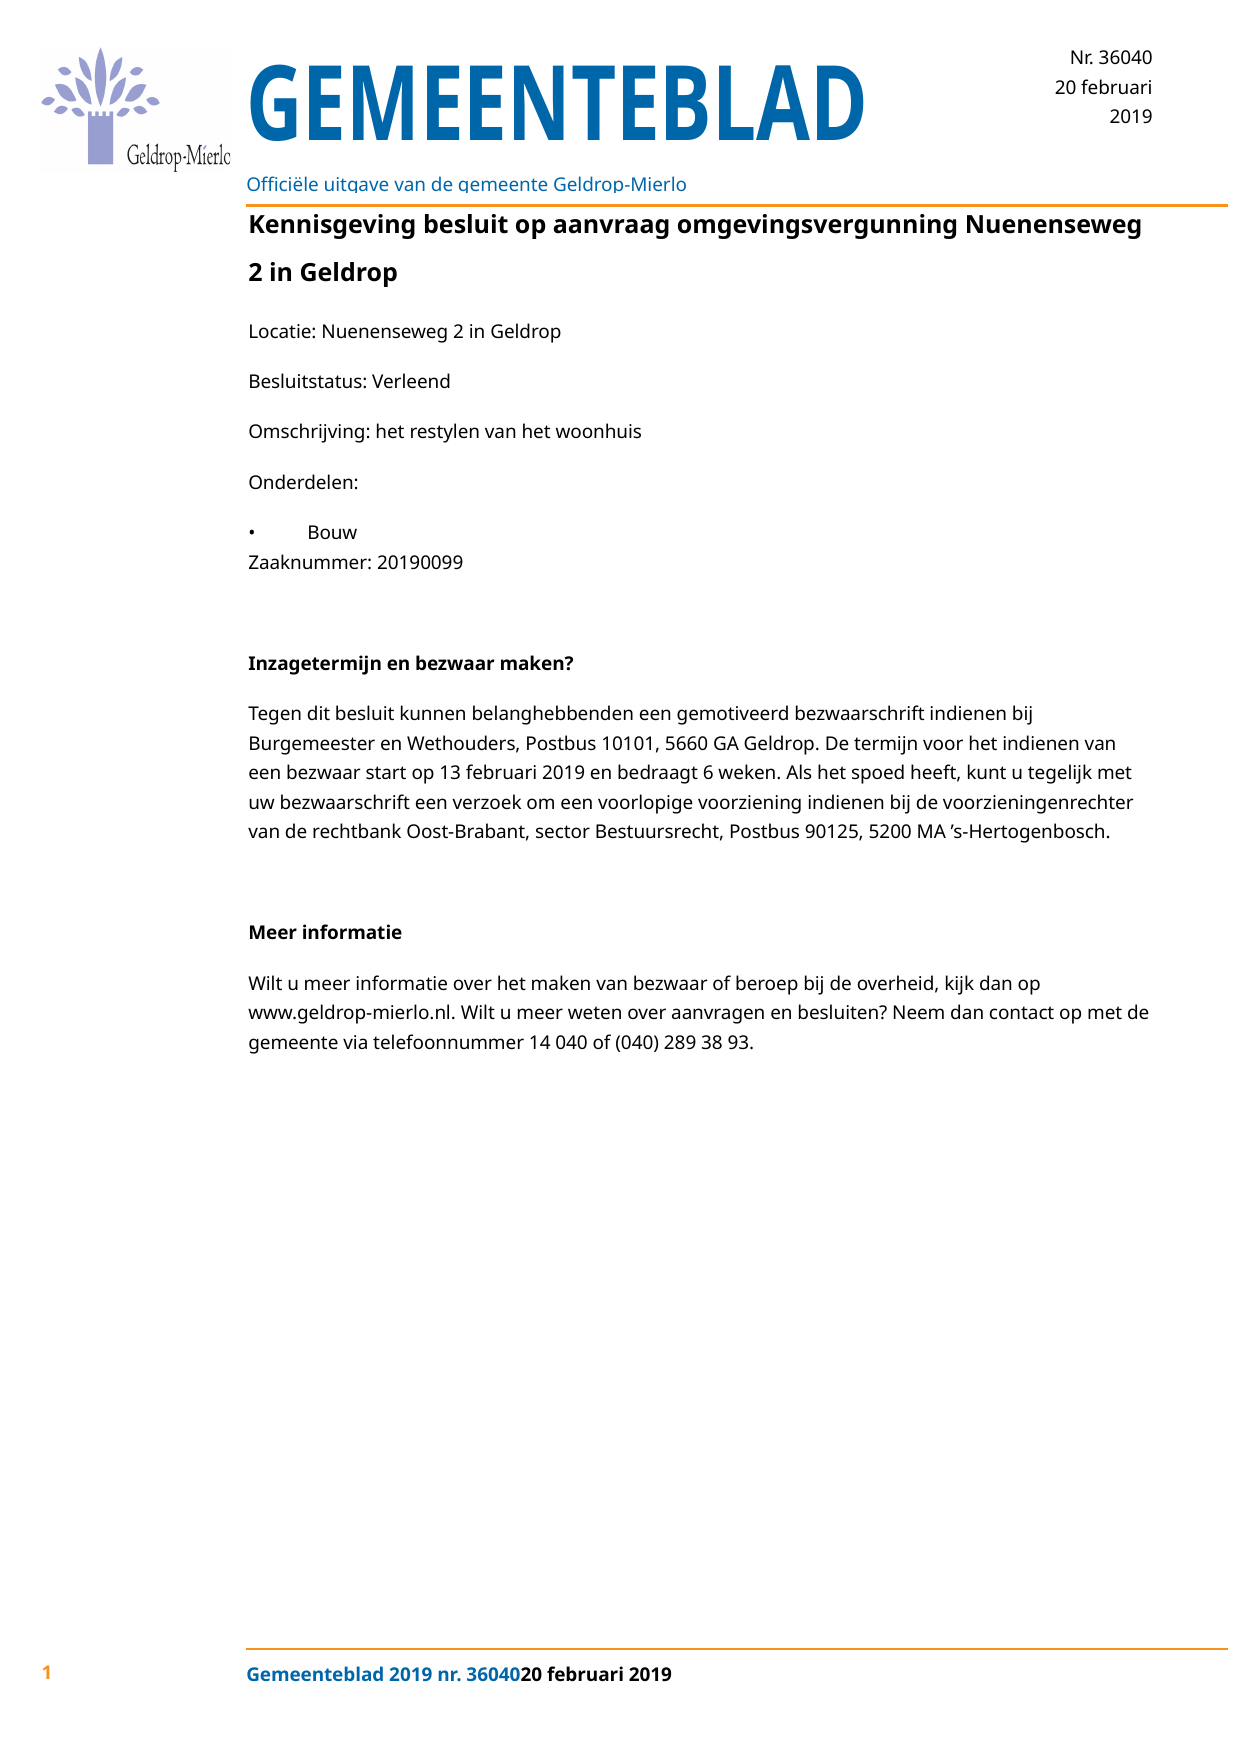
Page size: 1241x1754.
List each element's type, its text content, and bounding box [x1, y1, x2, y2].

text Meer informatie [248, 919, 1152, 945]
text Tegen dit besluit kunnen belanghebbenden een gemotiveerd bezwaarschrift indienen bij Burgemeester en Wethouders, Postbus 10101, 5660 GA Geldrop. De termijn voor het indienen van een bezwaar start op 13 februari 2019 en bedraagt 6 weken. Als het spoed heeft, kunt u tegelijk met uw bezwaarschrift een verzoek om een voorlopige voorziening indienen bij de voorzieningenrechter van de rechtbank Oost-Brabant, sector Bestuursrecht, Postbus 90125, 5200 MA ’s-Hertogenbosch. [248, 700, 1152, 844]
text Omschrijving: het restylen van het woonhuis [248, 419, 1152, 444]
picture [41, 47, 231, 172]
text Wilt u meer informatie over het maken van bezwaar of beroep bij de overheid, kijk dan op www.geldrop-mierlo.nl. Wilt u meer weten over aanvragen en besluiten? Neem dan contact op met de gemeente via telefoonnummer 14 040 of (040) 289 38 93. [248, 970, 1152, 1055]
text Kennisgeving besluit op aanvraag omgevingsvergunning Nuenenseweg 2 in Geldrop [248, 207, 1152, 288]
text Onderdelen: [248, 469, 1152, 495]
text Locatie: Nuenenseweg 2 in Geldrop [248, 318, 1152, 344]
text Besluitstatus: Verleend [248, 368, 1152, 394]
list Bouw [248, 519, 1152, 545]
text Inzagetermijn en bezwaar maken? [248, 650, 1152, 676]
text Zaaknummer: 20190099 [248, 549, 1152, 575]
